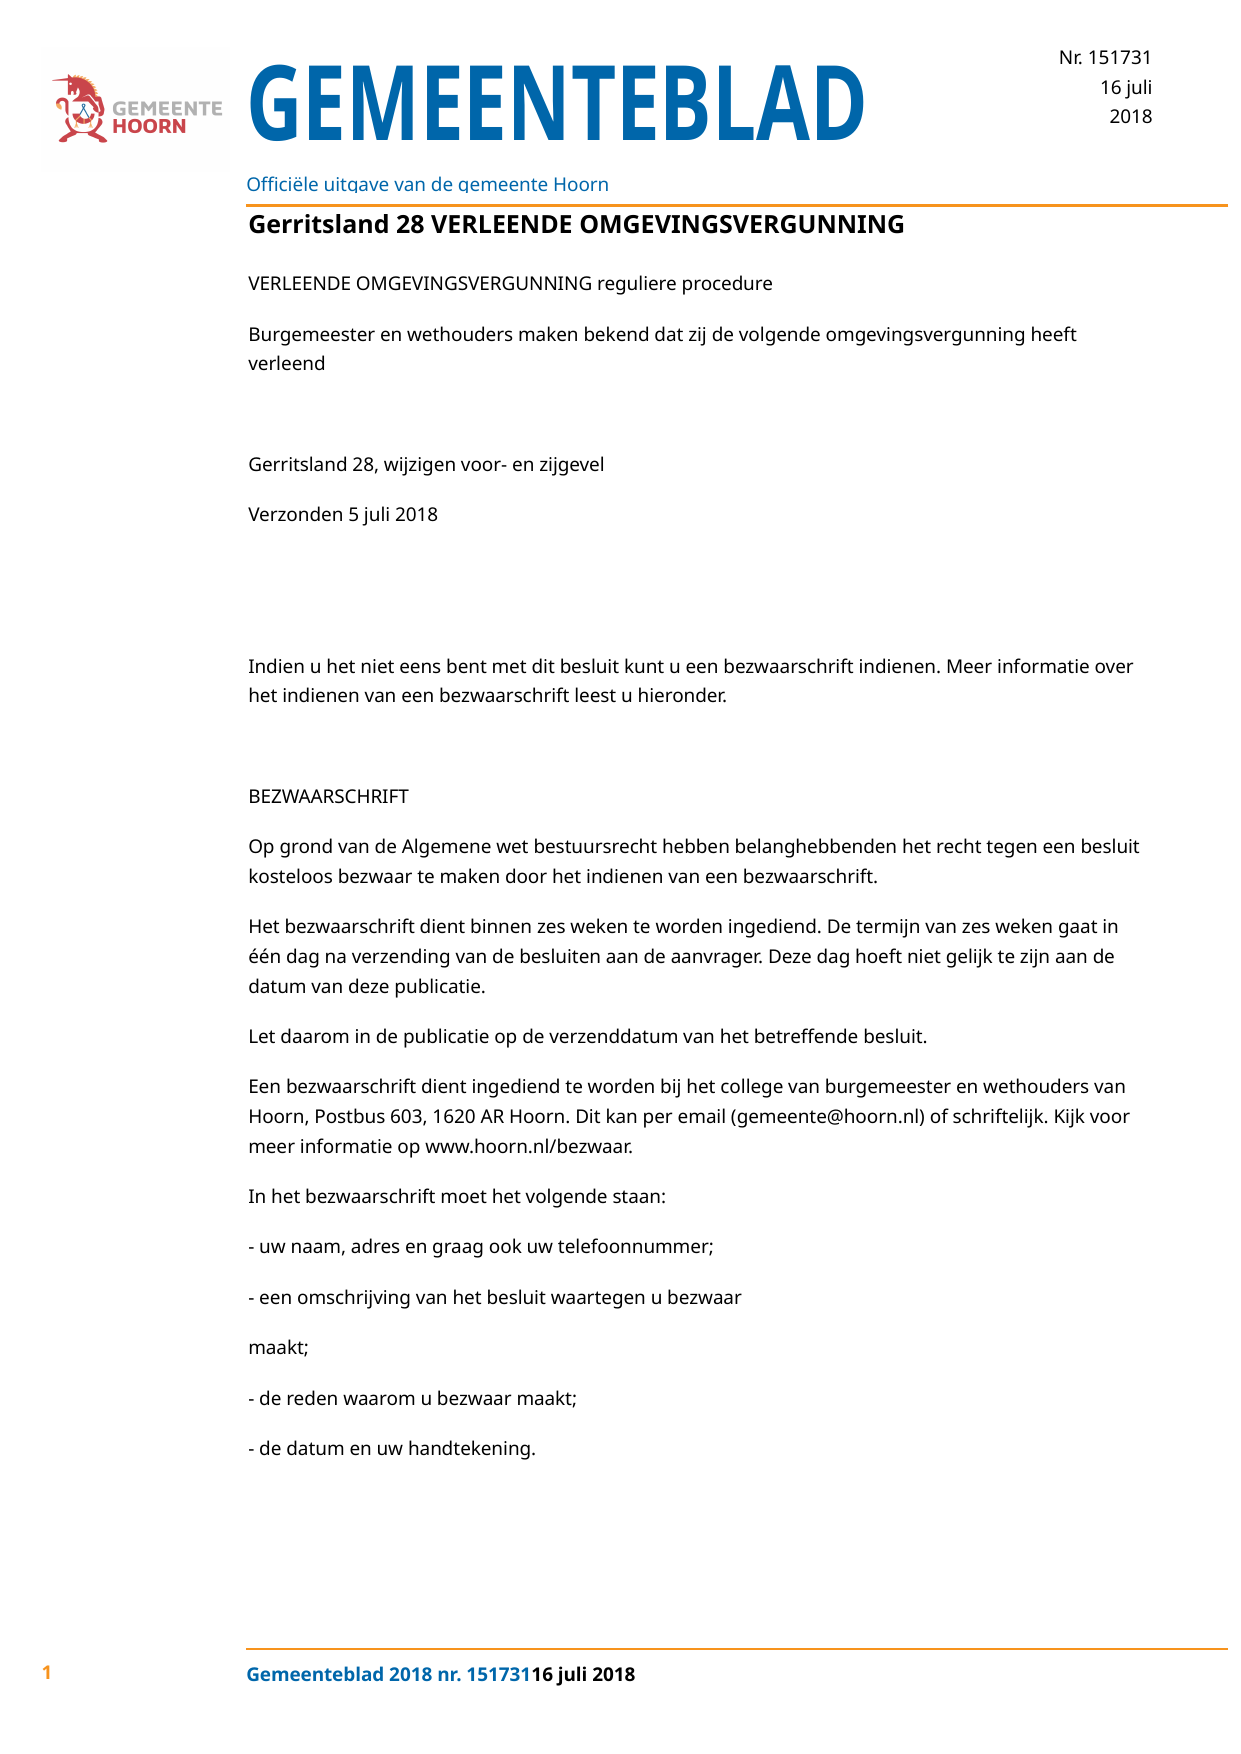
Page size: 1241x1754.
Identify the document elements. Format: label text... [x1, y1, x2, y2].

text - uw naam, adres en graag ook uw telefoonnummer; [248, 1234, 1152, 1259]
text Een bezwaarschrift dient ingediend te worden bij het college van burgemeester en wethouders van Hoorn, Postbus 603, 1620 AR Hoorn. Dit kan per email (gemeente@hoorn.nl) of schriftelijk. Kijk voor meer informatie op www.hoorn.nl/bezwaar. [248, 1074, 1152, 1158]
text BEZWAARSCHRIFT [248, 783, 1152, 809]
text Indien u het niet eens bent met dit besluit kunt u een bezwaarschrift indienen. Meer informatie over het indienen van een bezwaarschrift leest u hieronder. [248, 653, 1152, 708]
text - een omschrijving van het besluit waartegen u bezwaar [248, 1284, 1152, 1310]
text Burgemeester en wethouders maken bekend dat zij de volgende omgevingsvergunning heeft verleend [248, 321, 1152, 376]
text - de datum en uw handtekening. [248, 1435, 1152, 1461]
text maakt; [248, 1334, 1152, 1360]
text Verzonden 5 juli 2018 [248, 502, 1152, 527]
text VERLEENDE OMGEVINGSVERGUNNING reguliere procedure [248, 270, 1152, 296]
text In het bezwaarschrift moet het volgende staan: [248, 1183, 1152, 1209]
text Let daarom in de publicatie op de verzenddatum van het betreffende besluit. [248, 1023, 1152, 1049]
text - de reden waarom u bezwaar maakt; [248, 1385, 1152, 1411]
text Het bezwaarschrift dient binnen zes weken te worden ingediend. De termijn van zes weken gaat in één dag na verzending van de besluiten aan de aanvrager. Deze dag hoeft niet gelijk te zijn aan de datum van deze publicatie. [248, 914, 1152, 998]
text Gerritsland 28 VERLEENDE OMGEVINGSVERGUNNING [248, 207, 1152, 241]
picture [41, 47, 231, 172]
text Gerritsland 28, wijzigen voor- en zijgevel [248, 451, 1152, 477]
text Op grond van de Algemene wet bestuursrecht hebben belanghebbenden het recht tegen een besluit kosteloos bezwaar te maken door het indienen van een bezwaarschrift. [248, 834, 1152, 889]
